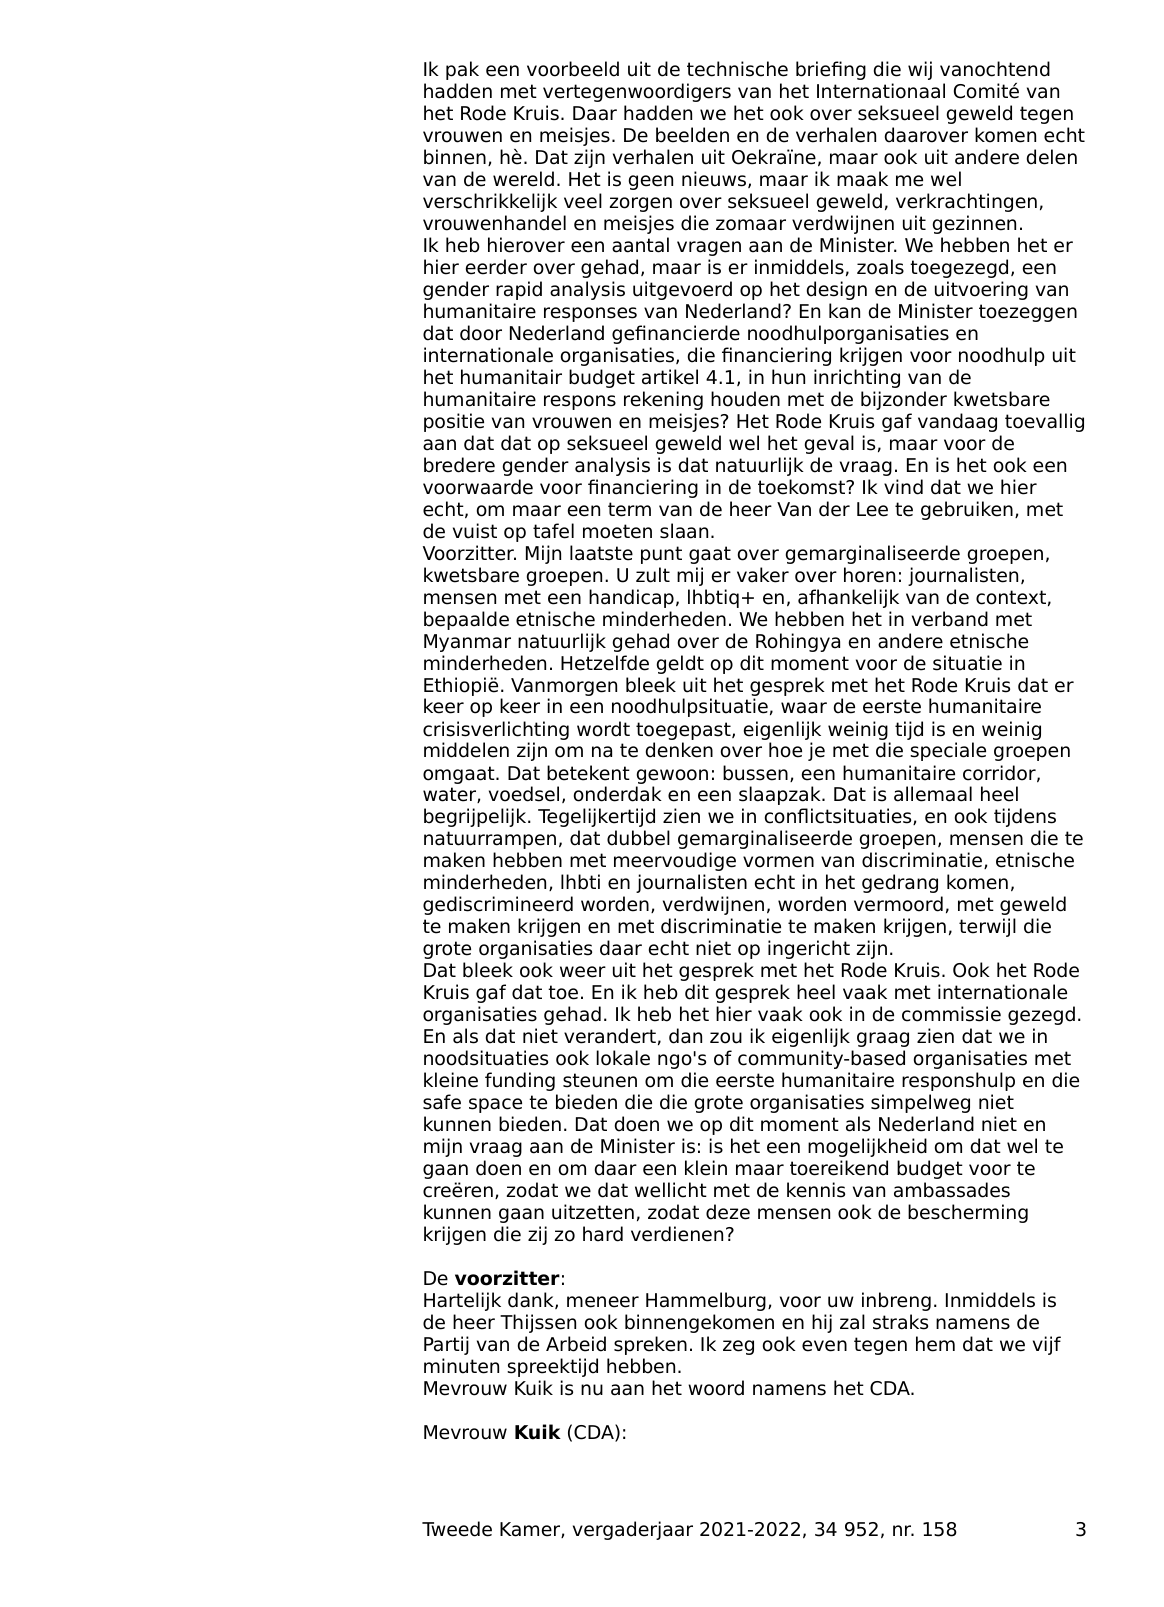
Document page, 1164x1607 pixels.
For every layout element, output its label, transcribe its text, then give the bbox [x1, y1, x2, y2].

text Voorzitter. Mijn laatste punt gaat over gemarginaliseerde groepen, kwetsbare groepen. U zult mij er vaker over horen: journalisten, mensen met een handicap, lhbtiq+ en, afhankelijk van de context, bepaalde etnische minderheden. We hebben het in verband met Myanmar natuurlijk gehad over de Rohingya en andere etnische minderheden. Hetzelfde geldt op dit moment voor de situatie in Ethiopië. Vanmorgen bleek uit het gesprek met het Rode Kruis dat er keer op keer in een noodhulpsituatie, waar de eerste humanitaire crisisverlichting wordt toegepast, eigenlijk weinig tijd is en weinig middelen zijn om na te denken over hoe je met die speciale groepen omgaat. Dat betekent gewoon: bussen, een humanitaire corridor, water, voedsel, onderdak en een slaapzak. Dat is allemaal heel begrijpelijk. Tegelijkertijd zien we in conflictsituaties, en ook tijdens natuurrampen, dat dubbel gemarginaliseerde groepen, mensen die te maken hebben met meervoudige vormen van discriminatie, etnische minderheden, lhbti en journalisten echt in het gedrang komen, gediscrimineerd worden, verdwijnen, worden vermoord, met geweld te maken krijgen en met discriminatie te maken krijgen, terwijl die grote organisaties daar echt niet op ingericht zijn. [422, 543, 1087, 960]
text Mevrouw Kuik is nu aan het woord namens het CDA. [422, 1378, 1087, 1400]
text De voorzitter: [422, 1268, 1087, 1290]
text Dat bleek ook weer uit het gesprek met het Rode Kruis. Ook het Rode Kruis gaf dat toe. En ik heb dit gesprek heel vaak met internationale organisaties gehad. Ik heb het hier vaak ook in de commissie gezegd. En als dat niet verandert, dan zou ik eigenlijk graag zien dat we in noodsituaties ook lokale ngo's of community-based organisaties met kleine funding steunen om die eerste humanitaire responshulp en die safe space te bieden die die grote organisaties simpelweg niet kunnen bieden. Dat doen we op dit moment als Nederland niet en mijn vraag aan de Minister is: is het een mogelijkheid om dat wel te gaan doen en om daar een klein maar toereikend budget voor te creëren, zodat we dat wellicht met de kennis van ambassades kunnen gaan uitzetten, zodat deze mensen ook de bescherming krijgen die zij zo hard verdienen? [422, 960, 1087, 1246]
text Mevrouw Kuik (CDA): [422, 1422, 1087, 1444]
text Hartelijk dank, meneer Hammelburg, voor uw inbreng. Inmiddels is de heer Thijssen ook binnengekomen en hij zal straks namens de Partij van de Arbeid spreken. Ik zeg ook even tegen hem dat we vijf minuten spreektijd hebben. [422, 1290, 1087, 1378]
text Ik heb hierover een aantal vragen aan de Minister. We hebben het er hier eerder over gehad, maar is er inmiddels, zoals toegezegd, een gender rapid analysis uitgevoerd op het design en de uitvoering van humanitaire responses van Nederland? En kan de Minister toezeggen dat door Nederland gefinancierde noodhulporganisaties en internationale organisaties, die financiering krijgen voor noodhulp uit het humanitair budget artikel 4.1, in hun inrichting van de humanitaire respons rekening houden met de bijzonder kwetsbare positie van vrouwen en meisjes? Het Rode Kruis gaf vandaag toevallig aan dat dat op seksueel geweld wel het geval is, maar voor de bredere gender analysis is dat natuurlijk de vraag. En is het ook een voorwaarde voor financiering in de toekomst? Ik vind dat we hier echt, om maar een term van de heer Van der Lee te gebruiken, met de vuist op tafel moeten slaan. [422, 235, 1087, 543]
text Ik pak een voorbeeld uit de technische briefing die wij vanochtend hadden met vertegenwoordigers van het Internationaal Comité van het Rode Kruis. Daar hadden we het ook over seksueel geweld tegen vrouwen en meisjes. De beelden en de verhalen daarover komen echt binnen, hè. Dat zijn verhalen uit Oekraïne, maar ook uit andere delen van de wereld. Het is geen nieuws, maar ik maak me wel verschrikkelijk veel zorgen over seksueel geweld, verkrachtingen, vrouwenhandel en meisjes die zomaar verdwijnen uit gezinnen. [422, 59, 1087, 235]
